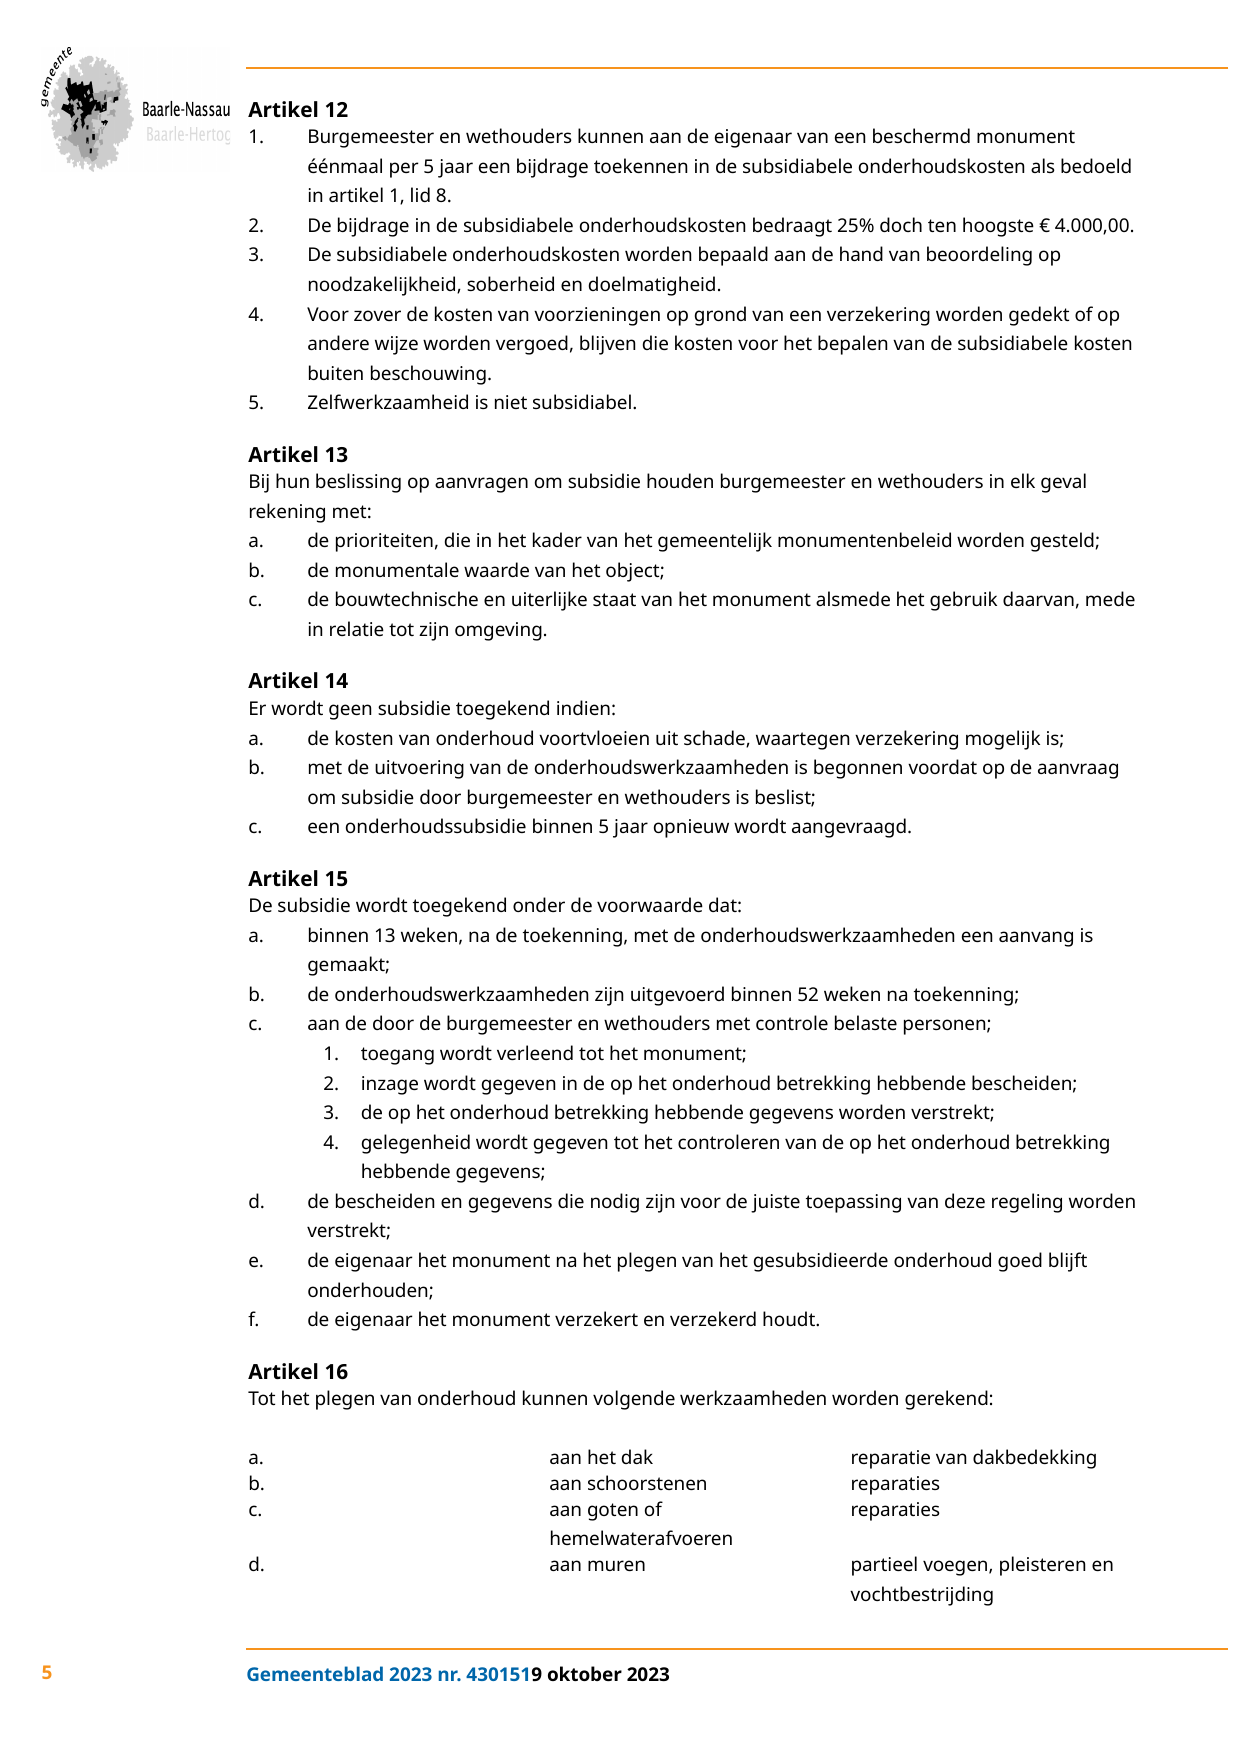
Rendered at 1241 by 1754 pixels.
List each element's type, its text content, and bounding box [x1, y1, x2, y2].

text Artikel 13 [248, 440, 1152, 468]
list Voor zover de kosten van voorzieningen op grond van een verzekering worden gedekt of op andere wijze worden vergoed, blijven die kosten voor het bepalen van de subsidiabele kosten buiten beschouwing. [248, 301, 1152, 386]
list de monumentale waarde van het object; [248, 557, 1152, 583]
table_header aan het dak [549, 1445, 850, 1470]
list toegang wordt verleend tot het monument; [323, 1040, 1152, 1066]
list inzage wordt gegeven in de op het onderhoud betrekking hebbende bescheiden; [323, 1070, 1152, 1096]
text Artikel 14 [248, 667, 1152, 695]
list de prioriteiten, die in het kader van het gemeentelijk monumentenbeleid worden gesteld; [248, 527, 1152, 553]
list aan de door de burgemeester en wethouders met controle belaste personen; [248, 1011, 1152, 1036]
text Bij hun beslissing op aanvragen om subsidie houden burgemeester en wethouders in elk geval rekening met: [248, 468, 1152, 524]
table_cell b. [248, 1470, 549, 1496]
list gelegenheid wordt gegeven tot het controleren van de op het onderhoud betrekking hebbende gegevens; [323, 1129, 1152, 1184]
list een onderhoudssubsidie binnen 5 jaar opnieuw wordt aangevraagd. [248, 813, 1152, 839]
list de onderhoudswerkzaamheden zijn uitgevoerd binnen 52 weken na toekenning; [248, 981, 1152, 1007]
list de eigenaar het monument na het plegen van het gesubsidieerde onderhoud goed blijft onderhouden; [248, 1247, 1152, 1303]
table_header reparatie van dakbedekking [850, 1445, 1152, 1470]
table_cell partieel voegen, pleisteren en vochtbestrijding [850, 1551, 1152, 1607]
table_cell aan schoorstenen [549, 1470, 850, 1496]
list met de uitvoering van de onderhoudswerkzaamheden is begonnen voordat op de aanvraag om subsidie door burgemeester en wethouders is beslist; [248, 754, 1152, 809]
list Zelfwerkzaamheid is niet subsidiabel. [248, 389, 1152, 415]
text Er wordt geen subsidie toegekend indien: [248, 695, 1152, 721]
text Tot het plegen van onderhoud kunnen volgende werkzaamheden worden gerekend: [248, 1385, 1152, 1411]
list de eigenaar het monument verzekert en verzekerd houdt. [248, 1306, 1152, 1332]
list de bescheiden en gegevens die nodig zijn voor de juiste toepassing van deze regeling worden verstrekt; [248, 1188, 1152, 1243]
list De bijdrage in de subsidiabele onderhoudskosten bedraagt 25% doch ten hoogste € 4.000,00. [248, 212, 1152, 238]
list de kosten van onderhoud voortvloeien uit schade, waartegen verzekering mogelijk is; [248, 725, 1152, 750]
table_header a. [248, 1445, 549, 1470]
table_cell d. [248, 1551, 549, 1607]
text Artikel 12 [248, 95, 1152, 123]
text De subsidie wordt toegekend onder de voorwaarde dat: [248, 892, 1152, 918]
text Artikel 16 [248, 1357, 1152, 1385]
table_cell reparaties [850, 1470, 1152, 1496]
list de op het onderhoud betrekking hebbende gegevens worden verstrekt; [323, 1099, 1152, 1125]
picture [41, 47, 231, 172]
table_cell aan muren [549, 1551, 850, 1607]
list binnen 13 weken, na de toekenning, met de onderhoudswerkzaamheden een aanvang is gemaakt; [248, 922, 1152, 977]
table_cell c. [248, 1496, 549, 1551]
list De subsidiabele onderhoudskosten worden bepaald aan de hand van beoordeling op noodzakelijkheid, soberheid en doelmatigheid. [248, 242, 1152, 297]
table_cell reparaties [850, 1496, 1152, 1551]
list de bouwtechnische en uiterlijke staat van het monument alsmede het gebruik daarvan, mede in relatie tot zijn omgeving. [248, 587, 1152, 642]
text Artikel 15 [248, 864, 1152, 892]
table_cell aan goten of hemelwaterafvoeren [549, 1496, 850, 1551]
list Burgemeester en wethouders kunnen aan de eigenaar van een beschermd monument éénmaal per 5 jaar een bijdrage toekennen in de subsidiabele onderhoudskosten als bedoeld in artikel 1, lid 8. [248, 123, 1152, 208]
